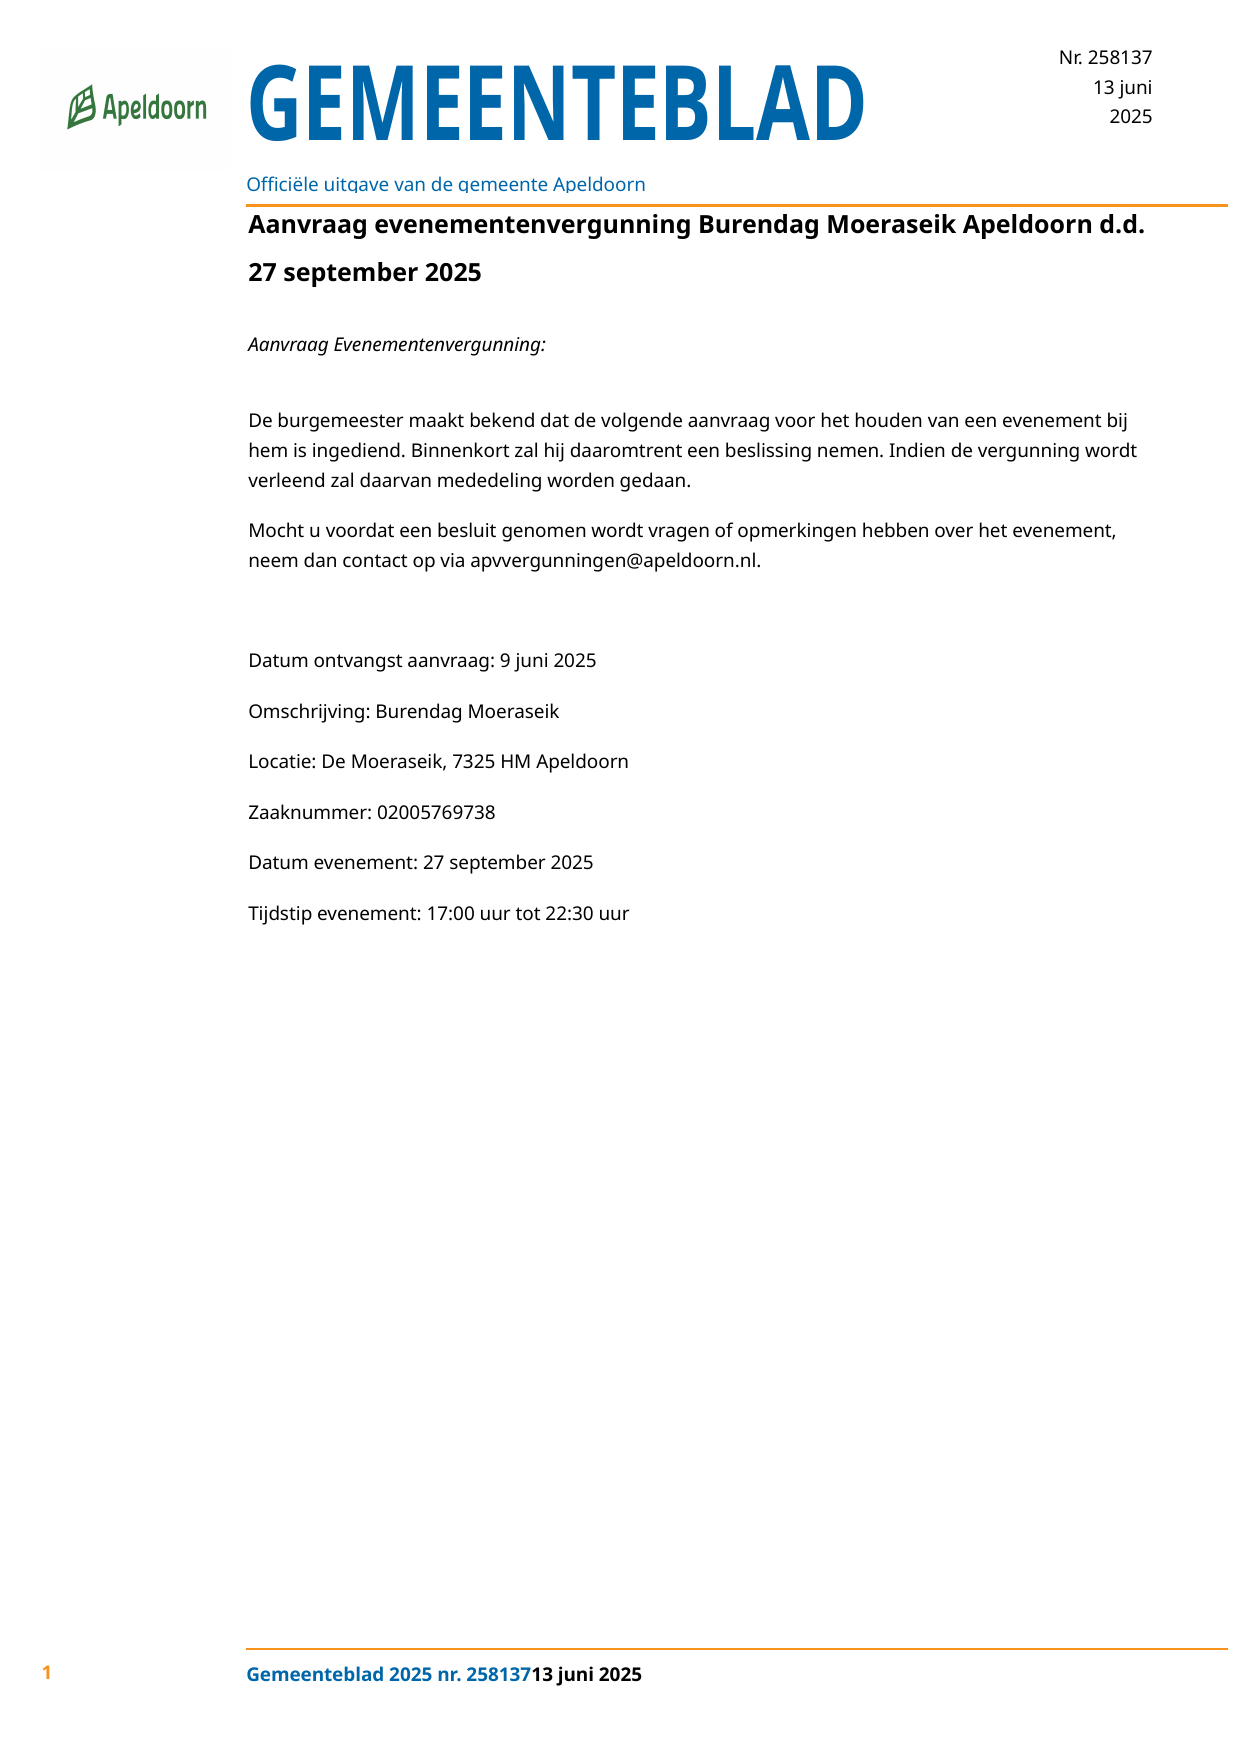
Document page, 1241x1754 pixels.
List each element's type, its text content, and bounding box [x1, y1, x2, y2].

text Datum ontvangst aanvraag: 9 juni 2025 [248, 648, 1152, 673]
picture [41, 47, 231, 172]
text Tijdstip evenement: 17:00 uur tot 22:30 uur [248, 900, 1152, 925]
text De burgemeester maakt bekend dat de volgende aanvraag voor het houden van een evenement bij hem is ingediend. Binnenkort zal hij daaromtrent een beslissing nemen. Indien de vergunning wordt verleend zal daarvan mededeling worden gedaan. [248, 408, 1152, 492]
text Aanvraag evenementenvergunning Burendag Moeraseik Apeldoorn d.d. 27 september 2025 [248, 207, 1152, 288]
text Datum evenement: 27 september 2025 [248, 849, 1152, 875]
text Aanvraag Evenementenvergunning: [248, 331, 1152, 357]
text Locatie: De Moeraseik, 7325 HM Apeldoorn [248, 748, 1152, 774]
text Zaaknummer: 02005769738 [248, 799, 1152, 824]
text Mocht u voordat een besluit genomen wordt vragen of opmerkingen hebben over het evenement, neem dan contact op via apvvergunningen@apeldoorn.nl. [248, 517, 1152, 572]
text Omschrijving: Burendag Moeraseik [248, 698, 1152, 724]
